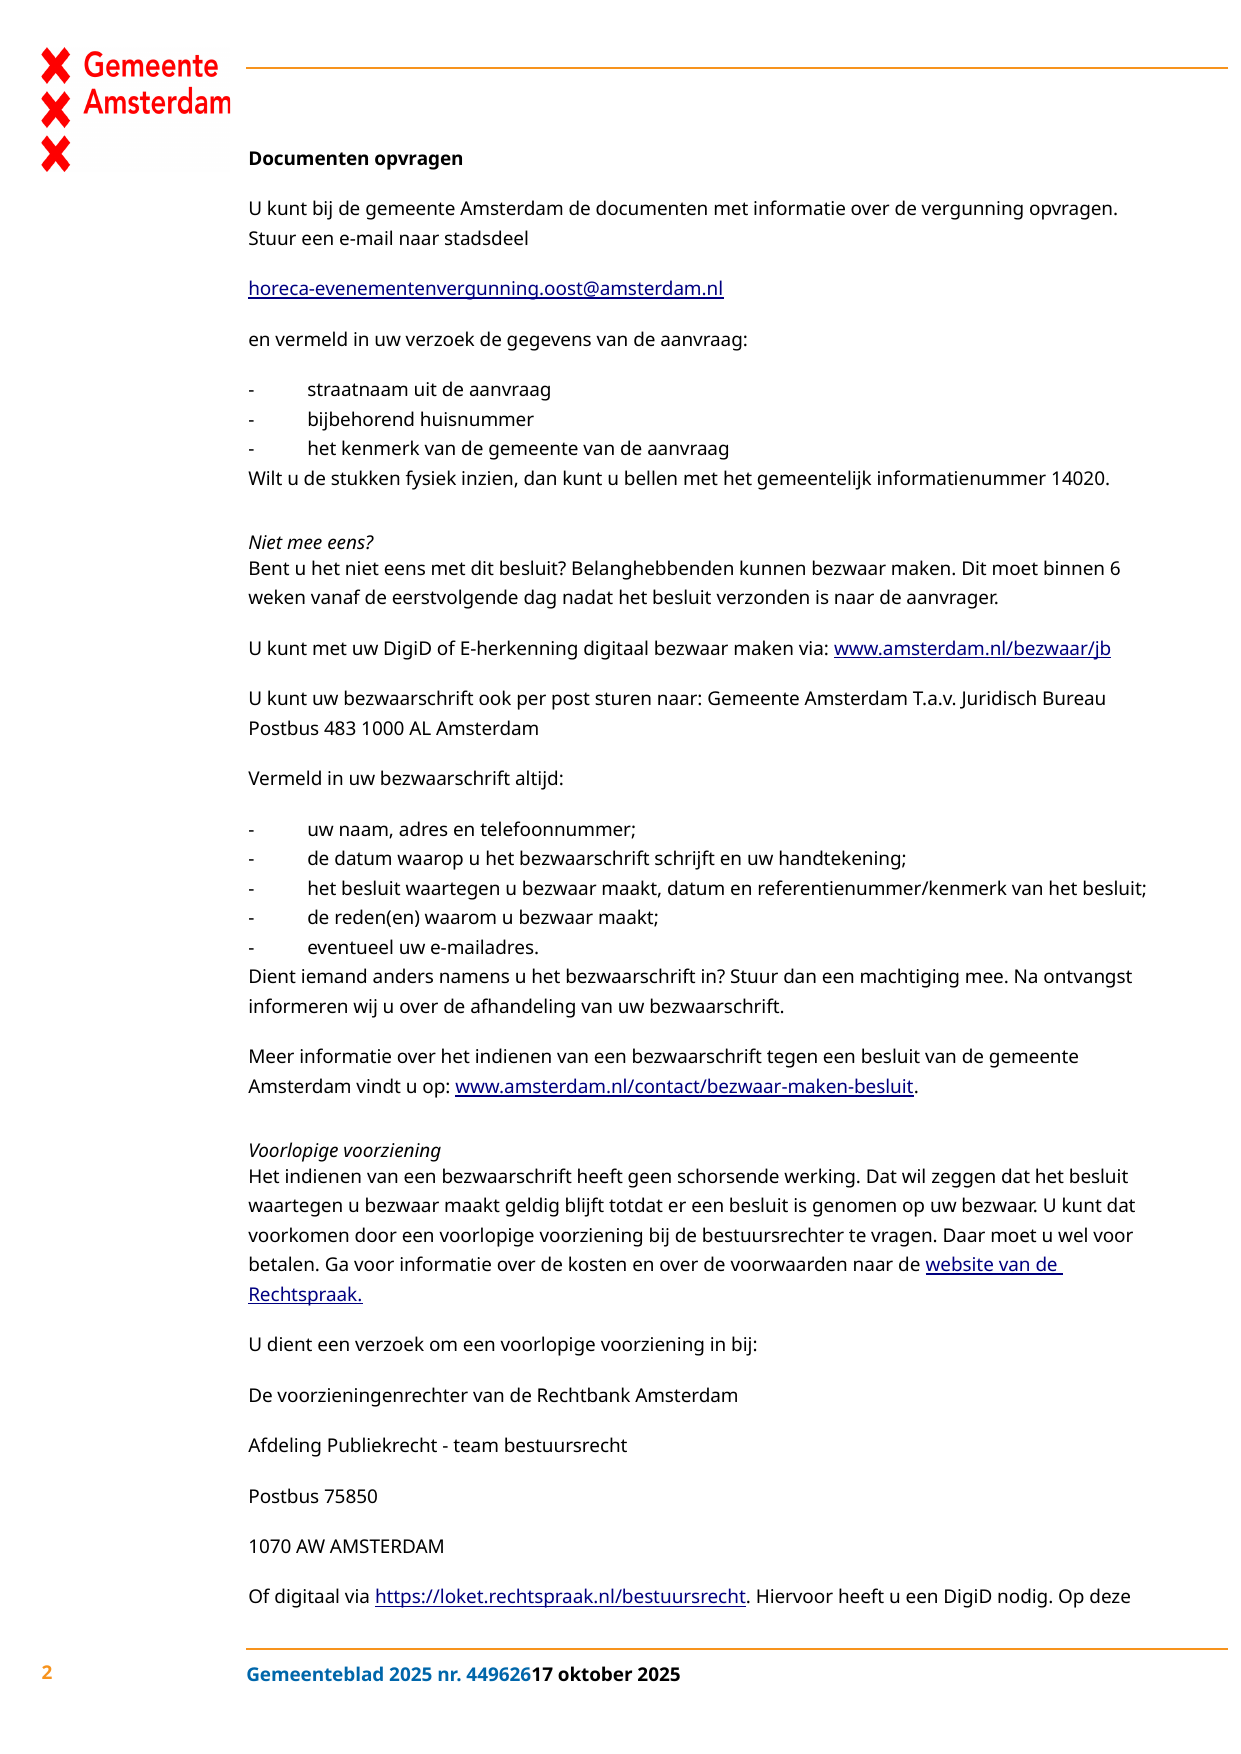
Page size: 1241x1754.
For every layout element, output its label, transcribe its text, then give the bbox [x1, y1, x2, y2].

text Postbus 75850 [248, 1483, 1152, 1509]
text Documenten opvragen [248, 145, 1152, 171]
list het besluit waartegen u bezwaar maakt, datum en referentienummer/kenmerk van het besluit; [248, 875, 1152, 901]
list bijbehorend huisnummer [248, 406, 1152, 432]
text Of digitaal via https://loket.rechtspraak.nl/bestuursrecht. Hiervoor heeft u een DigiD nodig. Op deze [248, 1584, 1152, 1609]
text U kunt bij de gemeente Amsterdam de documenten met informatie over de vergunning opvragen. Stuur een e-mail naar stadsdeel [248, 196, 1152, 251]
list uw naam, adres en telefoonnummer; [248, 816, 1152, 841]
text Dient iemand anders namens u het bezwaarschrift in? Stuur dan een machtiging mee. Na ontvangst informeren wij u over de afhandeling van uw bezwaarschrift. [248, 964, 1152, 1019]
text en vermeld in uw verzoek de gegevens van de aanvraag: [248, 326, 1152, 352]
text U kunt uw bezwaarschrift ook per post sturen naar: Gemeente Amsterdam T.a.v. Juridisch Bureau Postbus 483 1000 AL Amsterdam [248, 685, 1152, 741]
text U dient een verzoek om een voorlopige voorziening in bij: [248, 1332, 1152, 1357]
picture [41, 47, 231, 172]
text Meer informatie over het indienen van een bezwaarschrift tegen een besluit van de gemeente Amsterdam vindt u op: www.amsterdam.nl/contact/bezwaar-maken-besluit. [248, 1044, 1152, 1099]
list het kenmerk van de gemeente van de aanvraag [248, 436, 1152, 461]
text Het indienen van een bezwaarschrift heeft geen schorsende werking. Dat wil zeggen dat het besluit waartegen u bezwaar maakt geldig blijft totdat er een besluit is genomen op uw bezwaar. U kunt dat voorkomen door een voorlopige voorziening bij de bestuursrechter te vragen. Daar moet u wel voor betalen. Ga voor informatie over de kosten en over de voorwaarden naar de website van de Rechtspraak. [248, 1163, 1152, 1307]
text Wilt u de stukken fysiek inzien, dan kunt u bellen met het gemeentelijk informatienummer 14020. [248, 465, 1152, 491]
text Bent u het niet eens met dit besluit? Belanghebbenden kunnen bezwaar maken. Dit moet binnen 6 weken vanaf de eerstvolgende dag nadat het besluit verzonden is naar de aanvrager. [248, 555, 1152, 610]
list de datum waarop u het bezwaarschrift schrijft en uw handtekening; [248, 845, 1152, 871]
text Afdeling Publiekrecht - team bestuursrecht [248, 1432, 1152, 1458]
text 1070 AW AMSTERDAM [248, 1533, 1152, 1559]
text horeca-evenementenvergunning.oost@amsterdam.nl [248, 276, 1152, 301]
list eventueel uw e-mailadres. [248, 934, 1152, 960]
text U kunt met uw DigiD of E-herkenning digitaal bezwaar maken via: www.amsterdam.nl/bezwaar/jb [248, 635, 1152, 661]
text Vermeld in uw bezwaarschrift altijd: [248, 765, 1152, 791]
list straatnaam uit de aanvraag [248, 376, 1152, 402]
text Niet mee eens? [248, 529, 1152, 555]
text De voorzieningenrechter van de Rechtbank Amsterdam [248, 1382, 1152, 1408]
list de reden(en) waarom u bezwaar maakt; [248, 904, 1152, 930]
text Voorlopige voorziening [248, 1137, 1152, 1163]
